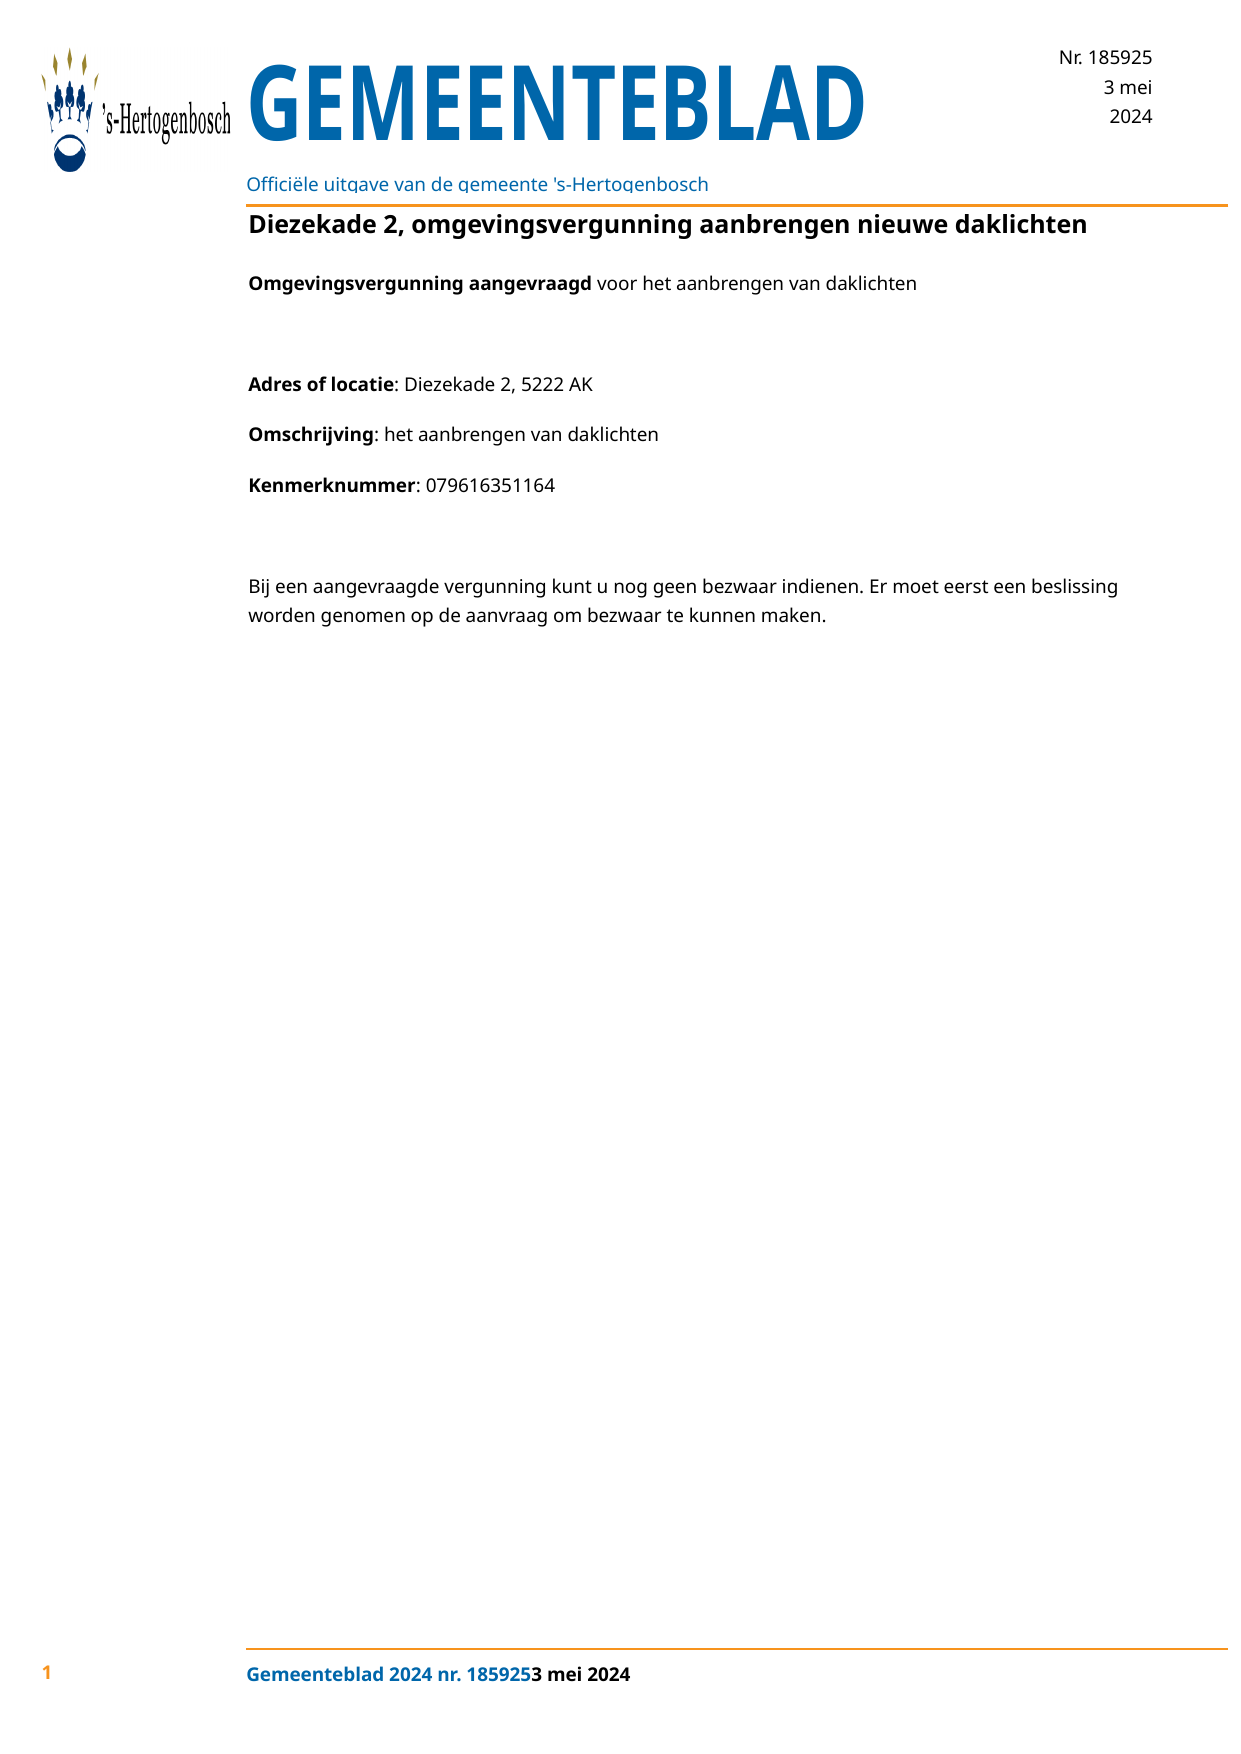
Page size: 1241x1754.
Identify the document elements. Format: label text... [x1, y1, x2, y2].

text Omschrijving: het aanbrengen van daklichten [248, 422, 1152, 447]
picture [41, 47, 231, 172]
text Bij een aangevraagde vergunning kunt u nog geen bezwaar indienen. Er moet eerst een beslissing worden genomen op de aanvraag om bezwaar te kunnen maken. [248, 573, 1152, 628]
text Kenmerknummer: 079616351164 [248, 472, 1152, 498]
text Diezekade 2, omgevingsvergunning aanbrengen nieuwe daklichten [248, 207, 1152, 241]
text Adres of locatie: Diezekade 2, 5222 AK [248, 371, 1152, 397]
text Omgevingsvergunning aangevraagd voor het aanbrengen van daklichten [248, 270, 1152, 296]
